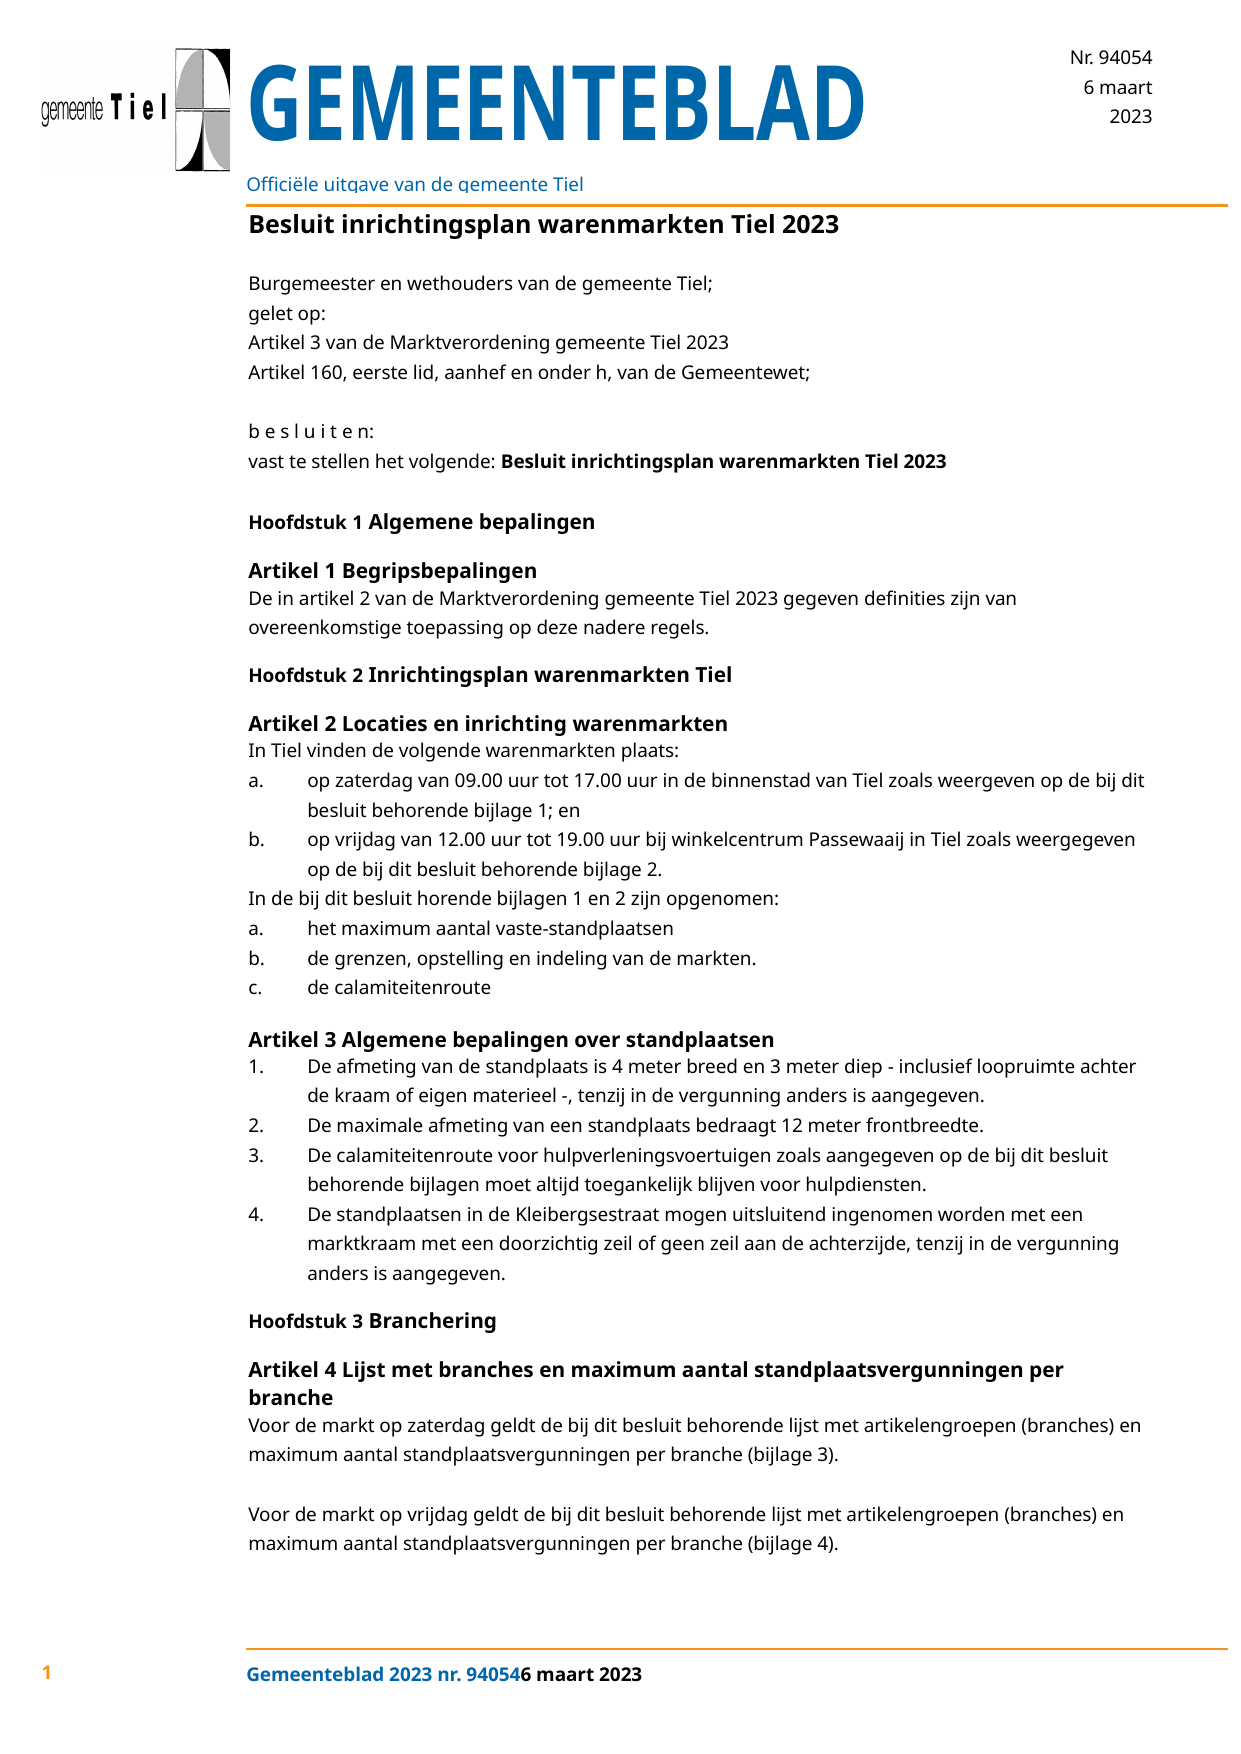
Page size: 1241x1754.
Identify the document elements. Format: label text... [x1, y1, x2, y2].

text Artikel 160, eerste lid, aanhef en onder h, van de Gemeentewet; [248, 359, 1152, 385]
text b e s l u i t e n: [248, 418, 1152, 444]
list de calamiteitenroute [248, 974, 1152, 1000]
list De maximale afmeting van een standplaats bedraagt 12 meter frontbreedte. [248, 1112, 1152, 1138]
text In de bij dit besluit horende bijlagen 1 en 2 zijn opgenomen: [248, 886, 1152, 911]
text gelet op: [248, 300, 1152, 326]
text Voor de markt op zaterdag geldt de bij dit besluit behorende lijst met artikelengroepen (branches) en maximum aantal standplaatsvergunningen per branche (bijlage 3). [248, 1412, 1152, 1467]
list op vrijdag van 12.00 uur tot 19.00 uur bij winkelcentrum Passewaaij in Tiel zoals weergegeven op de bij dit besluit behorende bijlage 2. [248, 826, 1152, 882]
text Artikel 4 Lijst met branches en maximum aantal standplaatsvergunningen per branche [248, 1355, 1152, 1412]
text De in artikel 2 van de Marktverordening gemeente Tiel 2023 gegeven definities zijn van overeenkomstige toepassing op deze nadere regels. [248, 585, 1152, 640]
text Besluit inrichtingsplan warenmarkten Tiel 2023 [248, 207, 1152, 241]
list De afmeting van de standplaats is 4 meter breed en 3 meter diep - inclusief loopruimte achter de kraam of eigen materieel -, tenzij in de vergunning anders is aangegeven. [248, 1053, 1152, 1108]
list De standplaatsen in de Kleibergsestraat mogen uitsluitend ingenomen worden met een marktkraam met een doorzichtig zeil of geen zeil aan de achterzijde, tenzij in de vergunning anders is aangegeven. [248, 1201, 1152, 1286]
text Hoofdstuk 1 Algemene bepalingen [248, 507, 1152, 535]
list op zaterdag van 09.00 uur tot 17.00 uur in de binnenstad van Tiel zoals weergeven op de bij dit besluit behorende bijlage 1; en [248, 767, 1152, 822]
text Burgemeester en wethouders van de gemeente Tiel; [248, 270, 1152, 296]
text In Tiel vinden de volgende warenmarkten plaats: [248, 738, 1152, 763]
text Hoofdstuk 2 Inrichtingsplan warenmarkten Tiel [248, 660, 1152, 688]
list het maximum aantal vaste-standplaatsen [248, 915, 1152, 941]
text Artikel 2 Locaties en inrichting warenmarkten [248, 709, 1152, 738]
list de grenzen, opstelling en indeling van de markten. [248, 945, 1152, 970]
list De calamiteitenroute voor hulpverleningsvoertuigen zoals aangegeven op de bij dit besluit behorende bijlagen moet altijd toegankelijk blijven voor hulpdiensten. [248, 1142, 1152, 1197]
picture [41, 47, 231, 172]
text Artikel 3 Algemene bepalingen over standplaatsen [248, 1025, 1152, 1053]
text Voor de markt op vrijdag geldt de bij dit besluit behorende lijst met artikelengroepen (branches) en maximum aantal standplaatsvergunningen per branche (bijlage 4). [248, 1501, 1152, 1556]
text Artikel 1 Begripsbepalingen [248, 556, 1152, 585]
text Hoofdstuk 3 Branchering [248, 1306, 1152, 1334]
text vast te stellen het volgende: Besluit inrichtingsplan warenmarkten Tiel 2023 [248, 448, 1152, 473]
text Artikel 3 van de Marktverordening gemeente Tiel 2023 [248, 329, 1152, 355]
